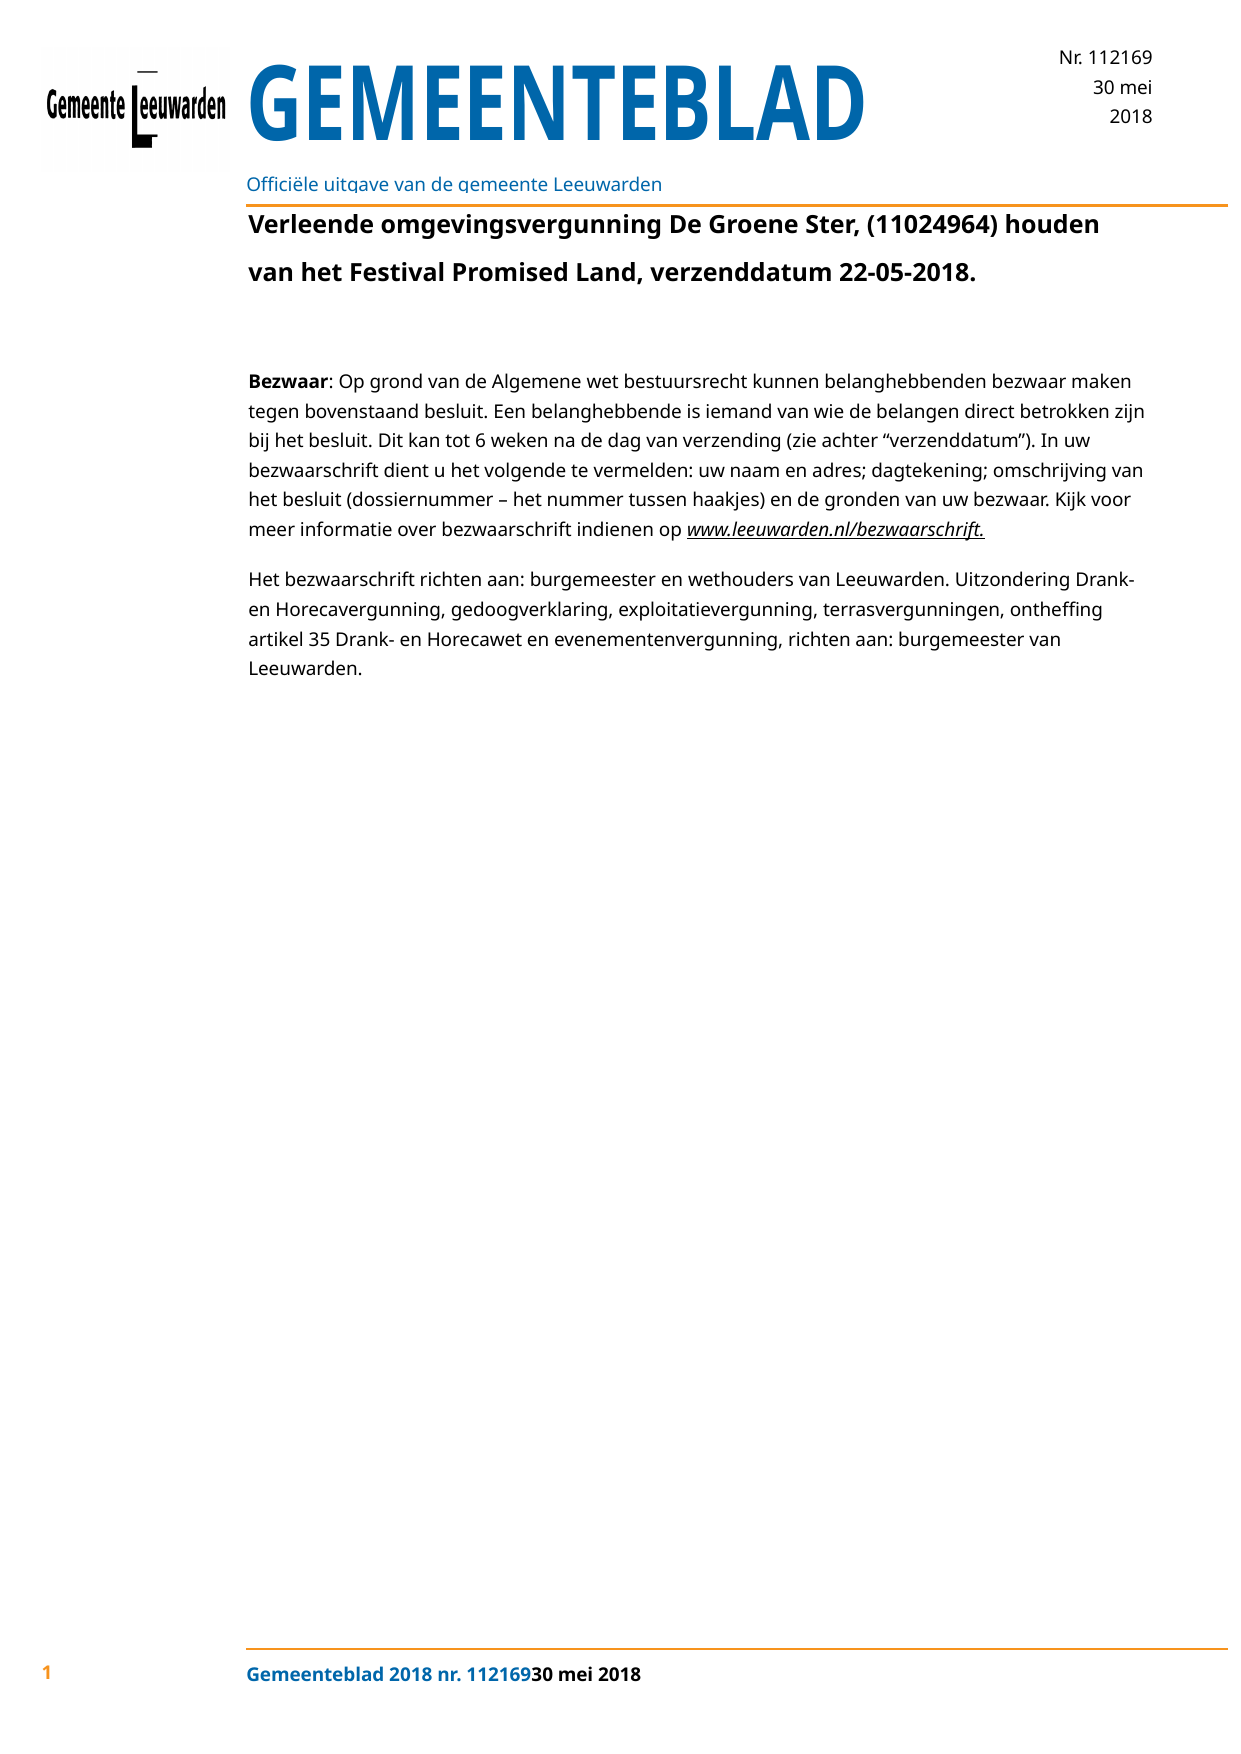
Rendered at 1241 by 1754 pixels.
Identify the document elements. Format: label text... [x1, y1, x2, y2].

text Verleende omgevingsvergunning De Groene Ster, (11024964) houden van het Festival Promised Land, verzenddatum 22-05-2018. [248, 207, 1152, 288]
text Het bezwaarschrift richten aan: burgemeester en wethouders van Leeuwarden. Uitzondering Drank- en Horecavergunning, gedoogverklaring, exploitatievergunning, terrasvergunningen, ontheffing artikel 35 Drank- en Horecawet en evenementenvergunning, richten aan: burgemeester van Leeuwarden. [248, 567, 1152, 681]
picture [41, 47, 231, 172]
text Bezwaar: Op grond van de Algemene wet bestuursrecht kunnen belanghebbenden bezwaar maken tegen bovenstaand besluit. Een belanghebbende is iemand van wie de belangen direct betrokken zijn bij het besluit. Dit kan tot 6 weken na de dag van verzending (zie achter “verzenddatum”). In uw bezwaarschrift dient u het volgende te vermelden: uw naam en adres; dagtekening; omschrijving van het besluit (dossiernummer – het nummer tussen haakjes) en de gronden van uw bezwaar. Kijk voor meer informatie over bezwaarschrift indienen op www.leeuwarden.nl/bezwaarschrift. [248, 368, 1152, 542]
